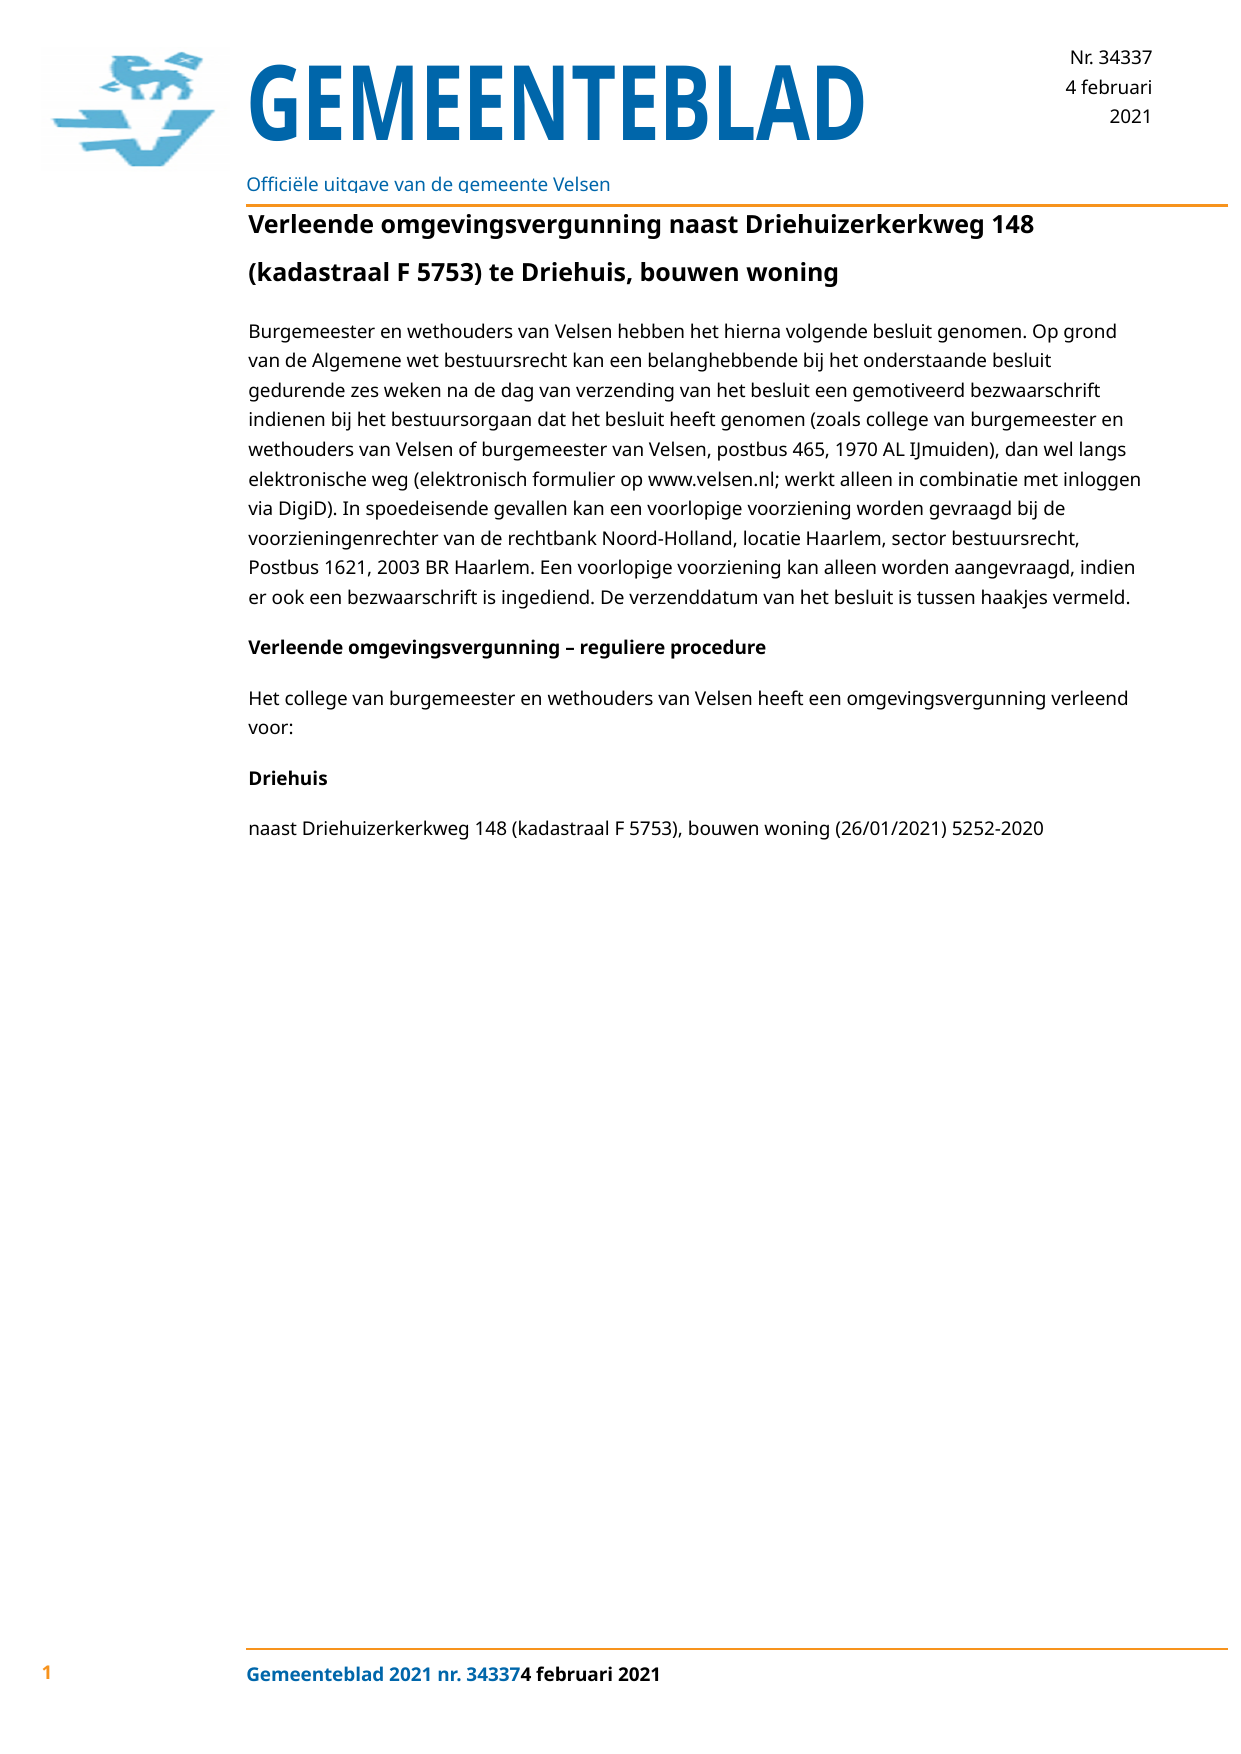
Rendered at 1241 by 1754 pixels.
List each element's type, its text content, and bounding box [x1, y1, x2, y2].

picture [41, 47, 231, 172]
text Burgemeester en wethouders van Velsen hebben het hierna volgende besluit genomen. Op grond van de Algemene wet bestuursrecht kan een belanghebbende bij het onderstaande besluit gedurende zes weken na de dag van verzending van het besluit een gemotiveerd bezwaarschrift indienen bij het bestuursorgaan dat het besluit heeft genomen (zoals college van burgemeester en wethouders van Velsen of burgemeester van Velsen, postbus 465, 1970 AL IJmuiden), dan wel langs elektronische weg (elektronisch formulier op www.velsen.nl; werkt alleen in combinatie met inloggen via DigiD). In spoedeisende gevallen kan een voorlopige voorziening worden gevraagd bij de voorzieningenrechter van de rechtbank Noord-Holland, locatie Haarlem, sector bestuursrecht, Postbus 1621, 2003 BR Haarlem. Een voorlopige voorziening kan alleen worden aangevraagd, indien er ook een bezwaarschrift is ingediend. De verzenddatum van het besluit is tussen haakjes vermeld. [248, 318, 1152, 610]
text naast Driehuizerkerkweg 148 (kadastraal F 5753), bouwen woning (26/01/2021) 5252-2020 [248, 815, 1152, 841]
text Driehuis [248, 765, 1152, 791]
text Verleende omgevingsvergunning naast Driehuizerkerkweg 148 (kadastraal F 5753) te Driehuis, bouwen woning [248, 207, 1152, 288]
text Verleende omgevingsvergunning – reguliere procedure [248, 634, 1152, 660]
text Het college van burgemeester en wethouders van Velsen heeft een omgevingsvergunning verleend voor: [248, 685, 1152, 740]
